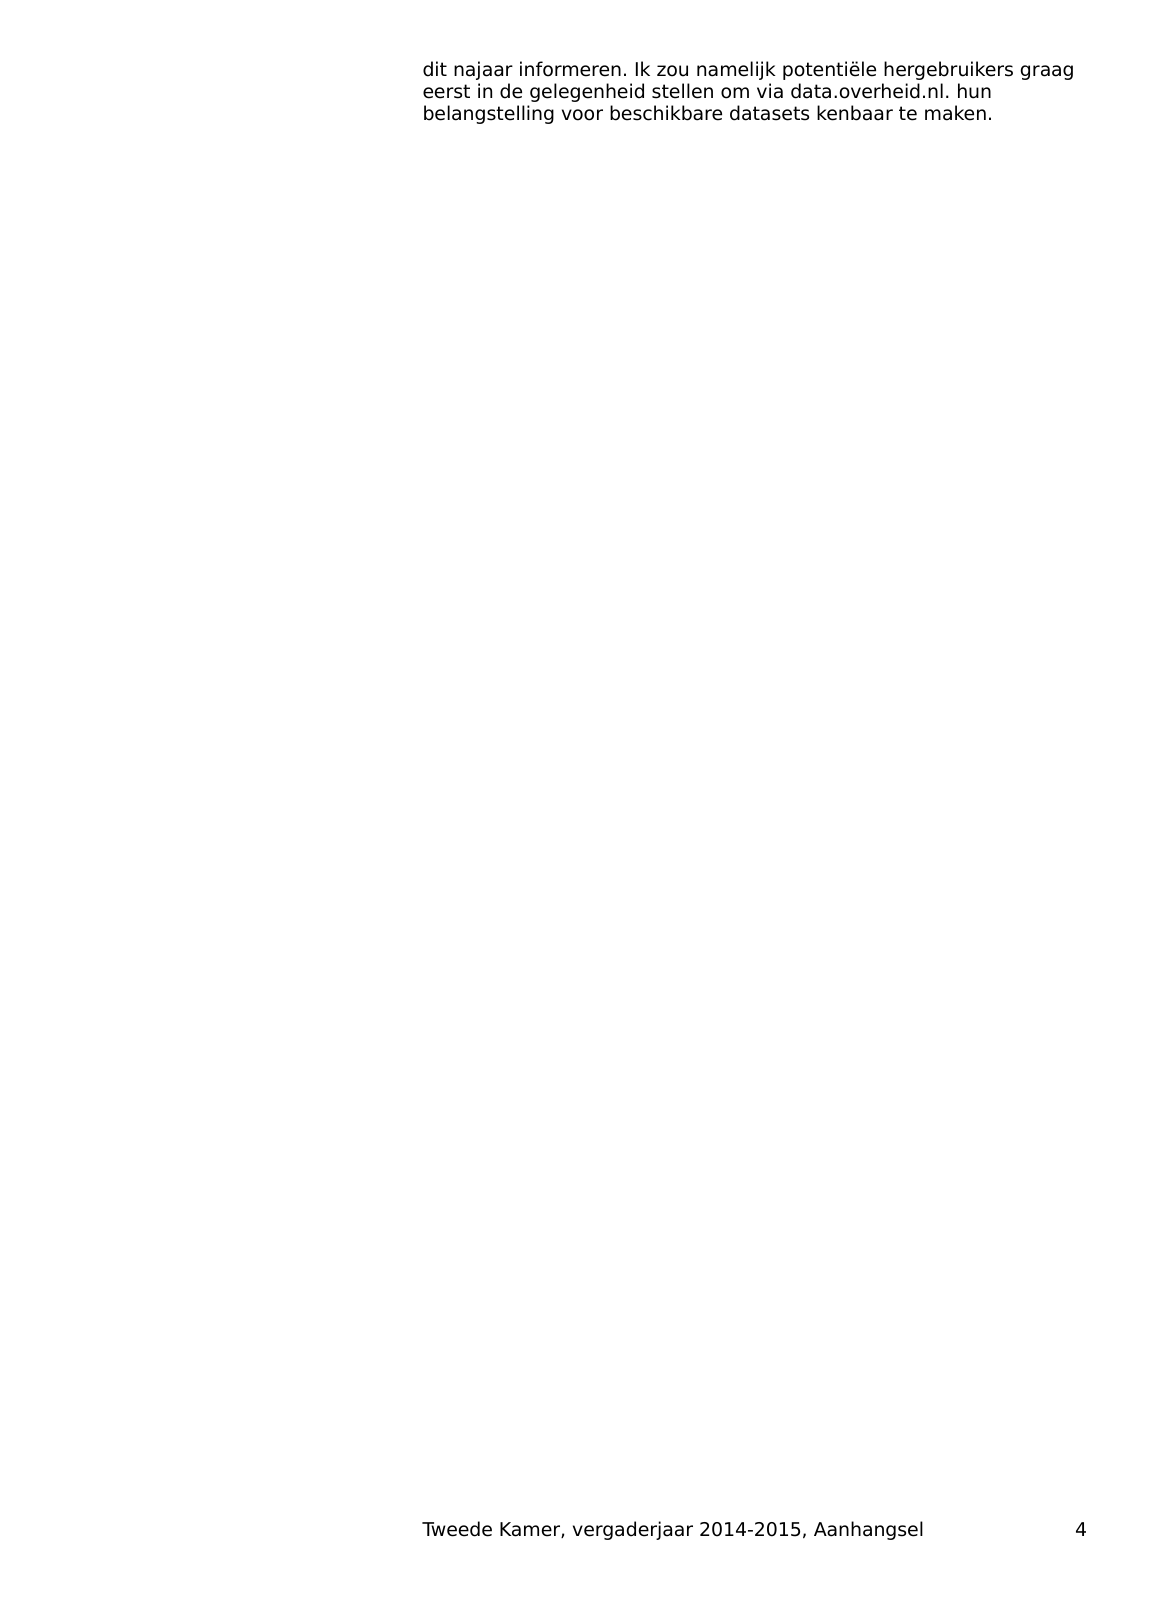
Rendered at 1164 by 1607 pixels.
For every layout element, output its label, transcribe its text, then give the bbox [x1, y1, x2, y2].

text dit najaar informeren. Ik zou namelijk potentiële hergebruikers graag eerst in de gelegenheid stellen om via data.overheid.nl. hun belangstelling voor beschikbare datasets kenbaar te maken. [422, 59, 1087, 125]
